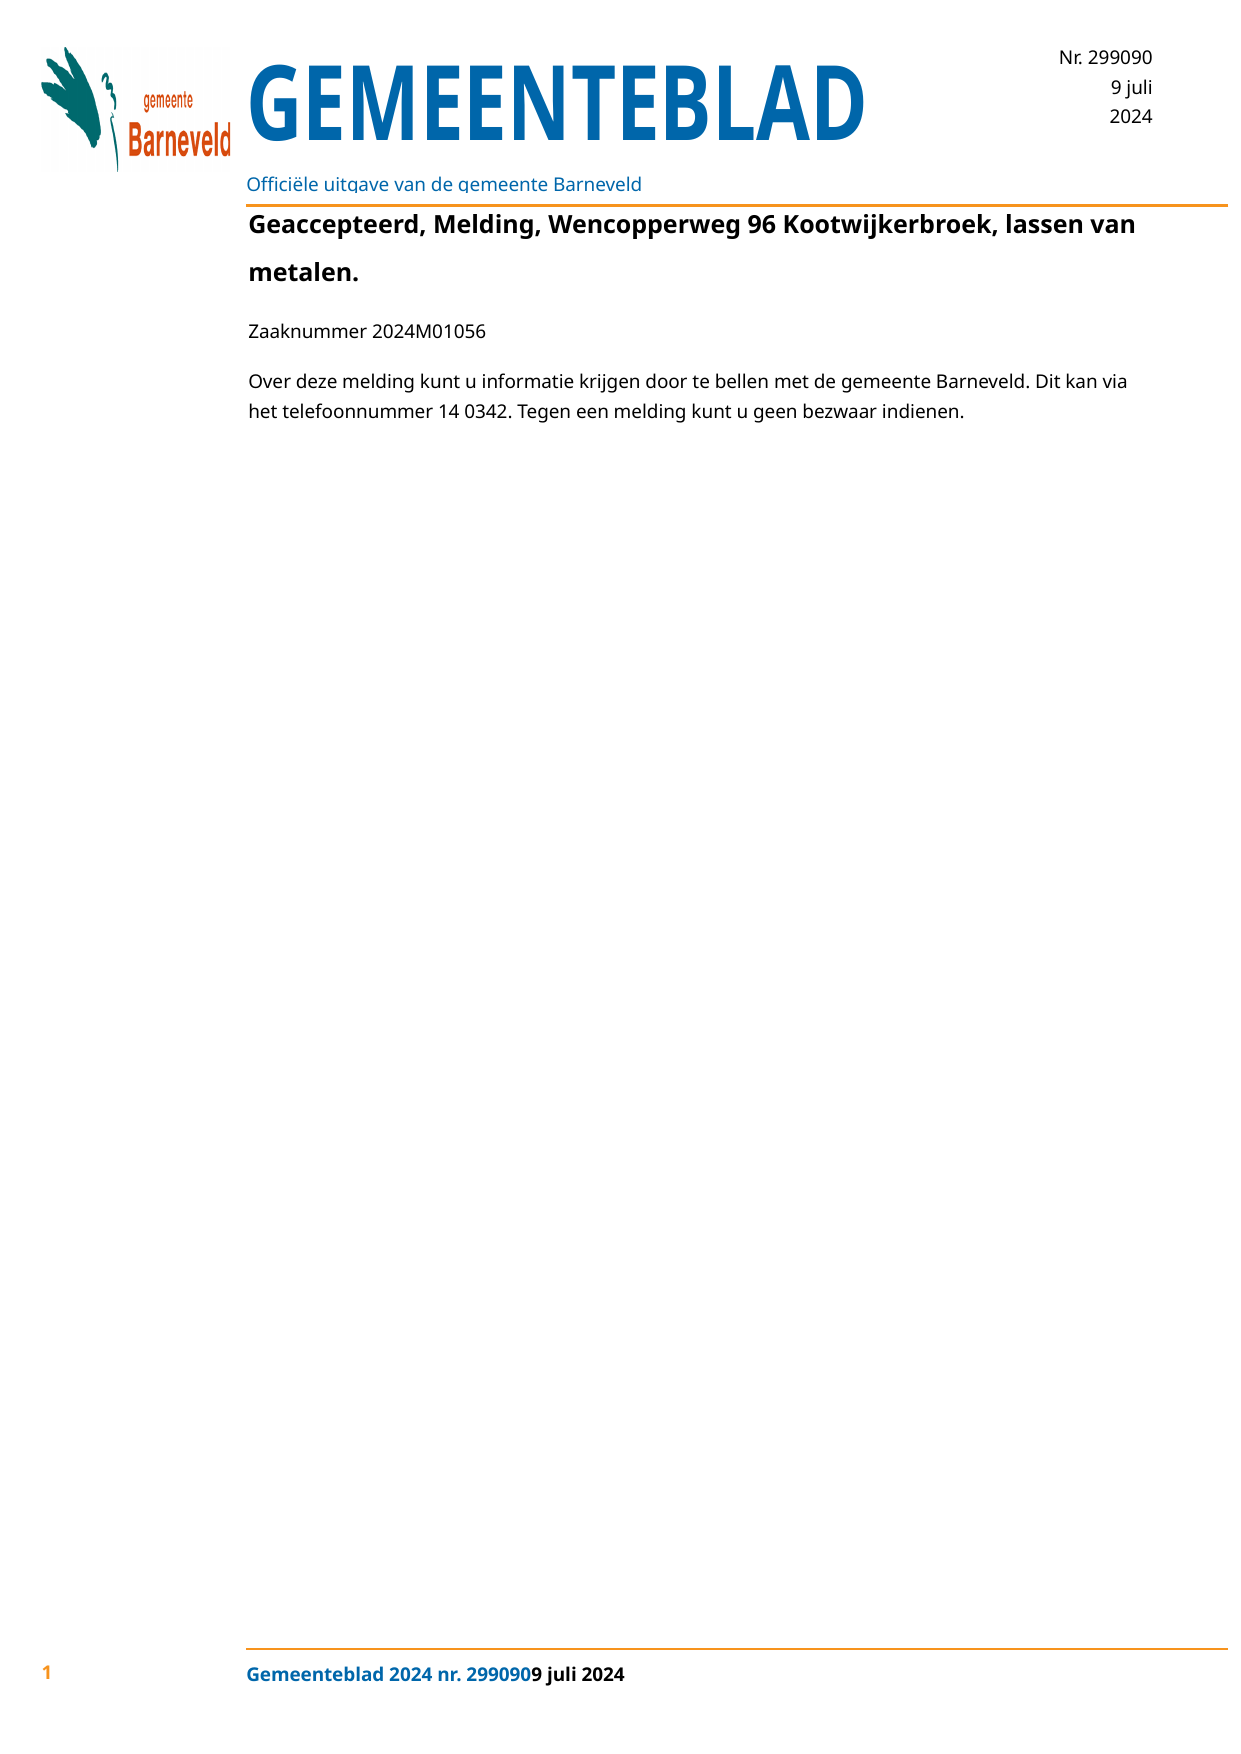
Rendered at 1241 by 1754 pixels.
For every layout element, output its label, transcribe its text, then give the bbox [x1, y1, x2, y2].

picture [41, 47, 231, 172]
text Zaaknummer 2024M01056 [248, 318, 1152, 344]
text Geaccepteerd, Melding, Wencopperweg 96 Kootwijkerbroek, lassen van metalen. [248, 207, 1152, 288]
text Over deze melding kunt u informatie krijgen door te bellen met de gemeente Barneveld. Dit kan via het telefoonnummer 14 0342. Tegen een melding kunt u geen bezwaar indienen. [248, 368, 1152, 424]
